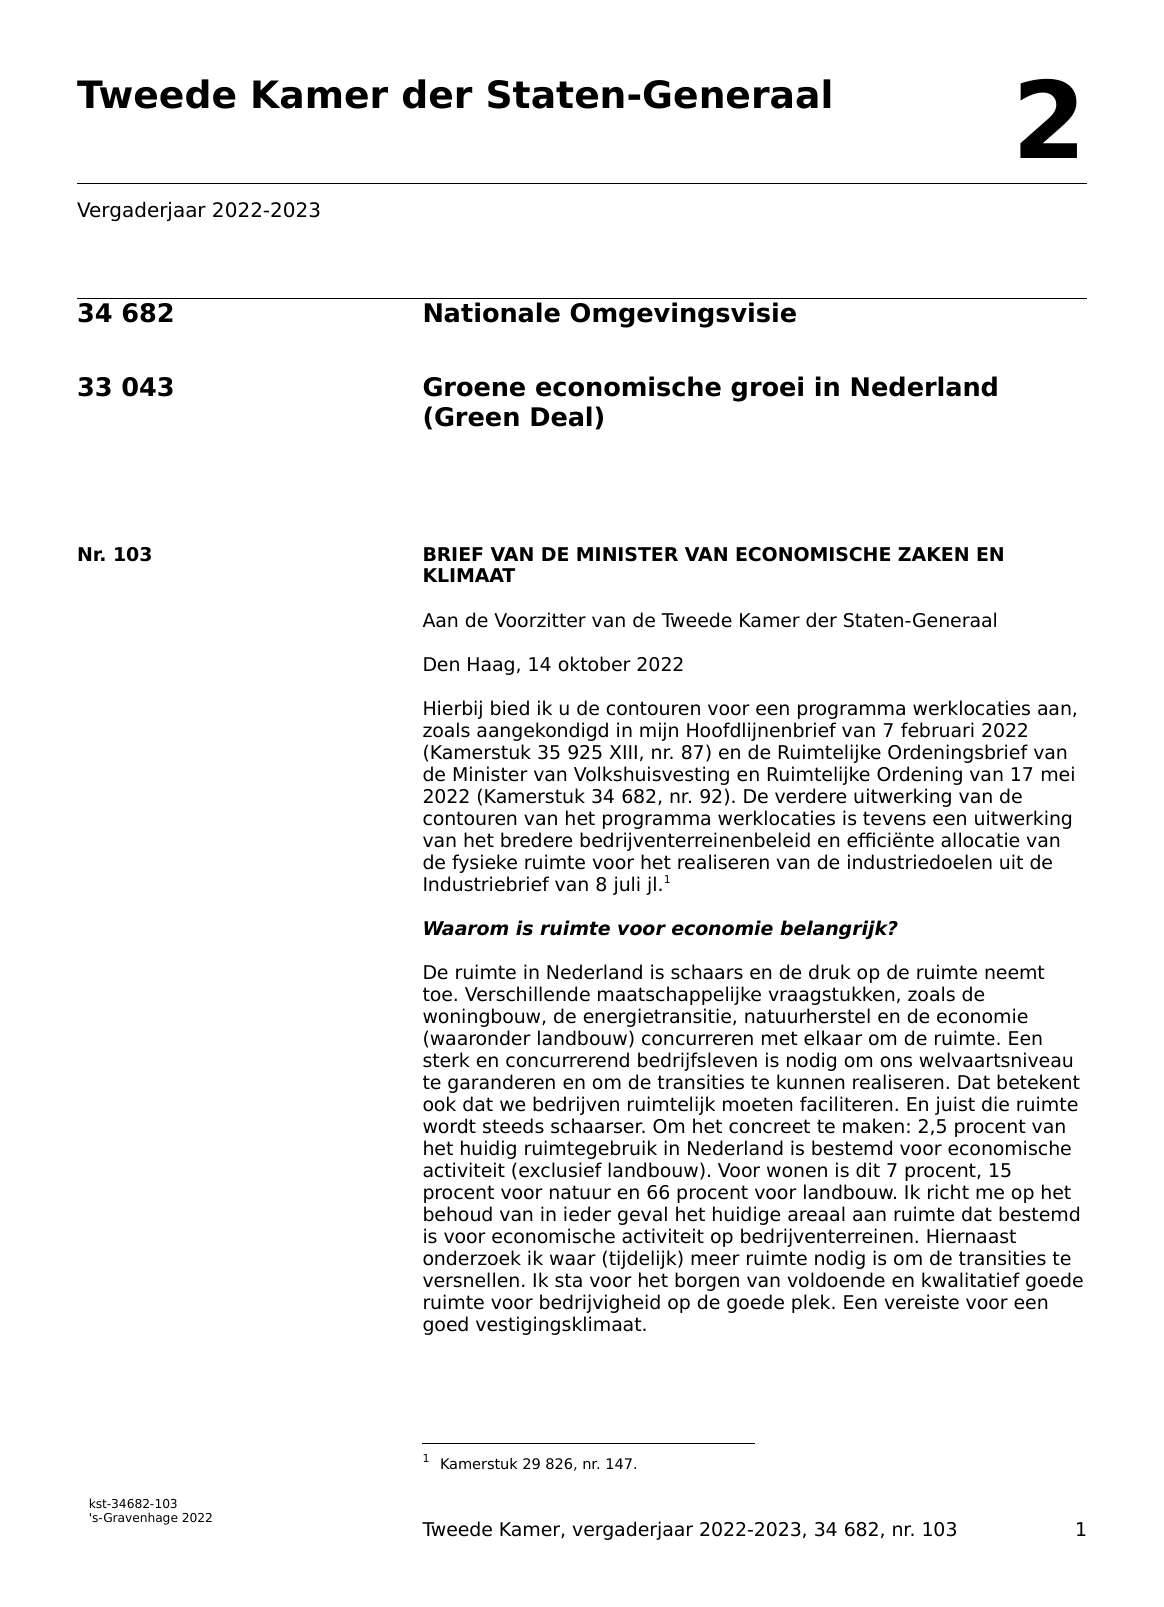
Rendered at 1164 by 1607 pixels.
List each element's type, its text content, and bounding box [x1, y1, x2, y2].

subtitle 34 682 Nationale Omgevingsvisie [77, 299, 1087, 329]
text De ruimte in Nederland is schaars en de druk op de ruimte neemt toe. Verschillende maatschappelijke vraagstukken, zoals de woningbouw, de energietransitie, natuurherstel en de economie (waaronder landbouw) concurreren met elkaar om de ruimte. Een sterk en concurrerend bedrijfsleven is nodig om ons welvaartsniveau te garanderen en om de transities te kunnen realiseren. Dat betekent ook dat we bedrijven ruimtelijk moeten faciliteren. En juist die ruimte wordt steeds schaarser. Om het concreet te maken: 2,5 procent van het huidig ruimtegebruik in Nederland is bestemd voor economische activiteit (exclusief landbouw). Voor wonen is dit 7 procent, 15 procent voor natuur en 66 procent voor landbouw. Ik richt me op het behoud van in ieder geval het huidige areaal aan ruimte dat bestemd is voor economische activiteit op bedrijventerreinen. Hiernaast onderzoek ik waar (tijdelijk) meer ruimte nodig is om de transities te versnellen. Ik sta voor het borgen van voldoende en kwalitatief goede ruimte voor bedrijvigheid op de goede plek. Een vereiste voor een goed vestigingsklimaat. [422, 962, 1087, 1336]
subtitle Nr. 103 BRIEF VAN DE MINISTER VAN ECONOMISCHE ZAKEN EN KLIMAAT [77, 543, 1087, 587]
table_header 2 [886, 59, 1087, 183]
text Kamerstuk 29 826, nr. 147. [422, 1452, 1087, 1474]
text 's-Gravenhage 2022 [88, 1511, 323, 1525]
text Hierbij bied ik u de contouren voor een programma werklocaties aan, zoals aangekondigd in mijn Hoofdlijnenbrief van 7 februari 2022 (Kamerstuk 35 925 XIII, nr. 87) en de Ruimtelijke Ordeningsbrief van de Minister van Volkshuisvesting en Ruimtelijke Ordening van 17 mei 2022 (Kamerstuk 34 682, nr. 92). De verdere uitwerking van de contouren van het programma werklocaties is tevens een uitwerking van het bredere bedrijventerreinenbeleid en efficiënte allocatie van de fysieke ruimte voor het realiseren van de industriedoelen uit de Industriebrief van 8 juli jl. [422, 698, 1087, 896]
subtitle Waarom is ruimte voor economie belangrijk? [422, 918, 1087, 940]
table_cell Vergaderjaar 2022-2023 [77, 184, 1087, 298]
text Den Haag, 14 oktober 2022 [422, 654, 1087, 676]
text kst-34682-103 [88, 1497, 323, 1511]
text Aan de Voorzitter van de Tweede Kamer der Staten-Generaal [422, 609, 1087, 632]
table_header Tweede Kamer der Staten-Generaal [77, 59, 886, 183]
subtitle 33 043 Groene economische groei in Nederland (Green Deal) [77, 373, 1087, 432]
